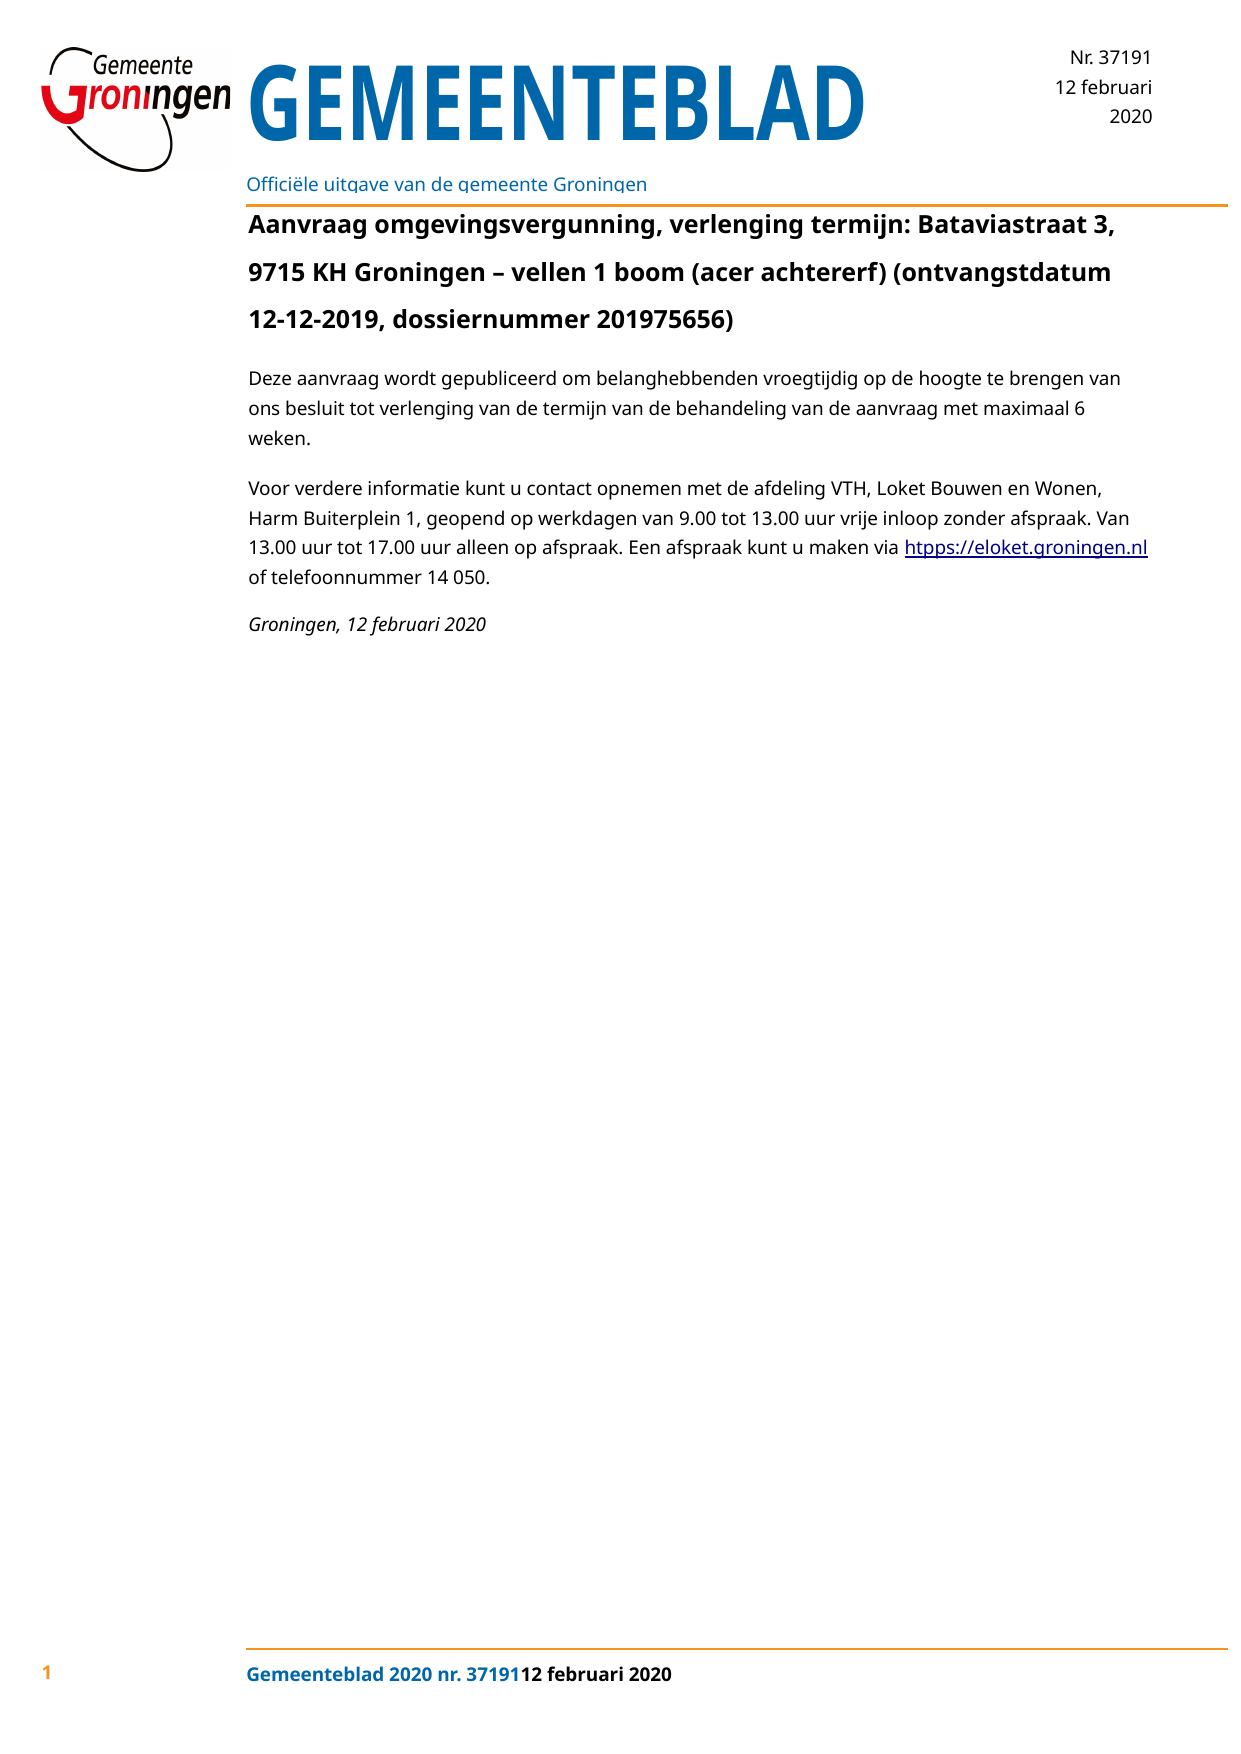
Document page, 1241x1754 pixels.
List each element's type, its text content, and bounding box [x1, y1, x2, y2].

text Voor verdere informatie kunt u contact opnemen met de afdeling VTH, Loket Bouwen en Wonen, Harm Buiterplein 1, geopend op werkdagen van 9.00 tot 13.00 uur vrije inloop zonder afspraak. Van 13.00 uur tot 17.00 uur alleen op afspraak. Een afspraak kunt u maken via htpps://eloket.groningen.nl of telefoonnummer 14 050. [248, 475, 1152, 589]
text Deze aanvraag wordt gepubliceerd om belanghebbenden vroegtijdig op de hoogte te brengen van ons besluit tot verlenging van de termijn van de behandeling van de aanvraag met maximaal 6 weken. [248, 366, 1152, 450]
text Aanvraag omgevingsvergunning, verlenging termijn: Bataviastraat 3, 9715 KH Groningen – vellen 1 boom (acer achtererf) (ontvangstdatum 12-12-2019, dossiernummer 201975656) [248, 207, 1152, 336]
picture [41, 47, 231, 172]
text Groningen, 12 februari 2020 [248, 612, 1152, 637]
